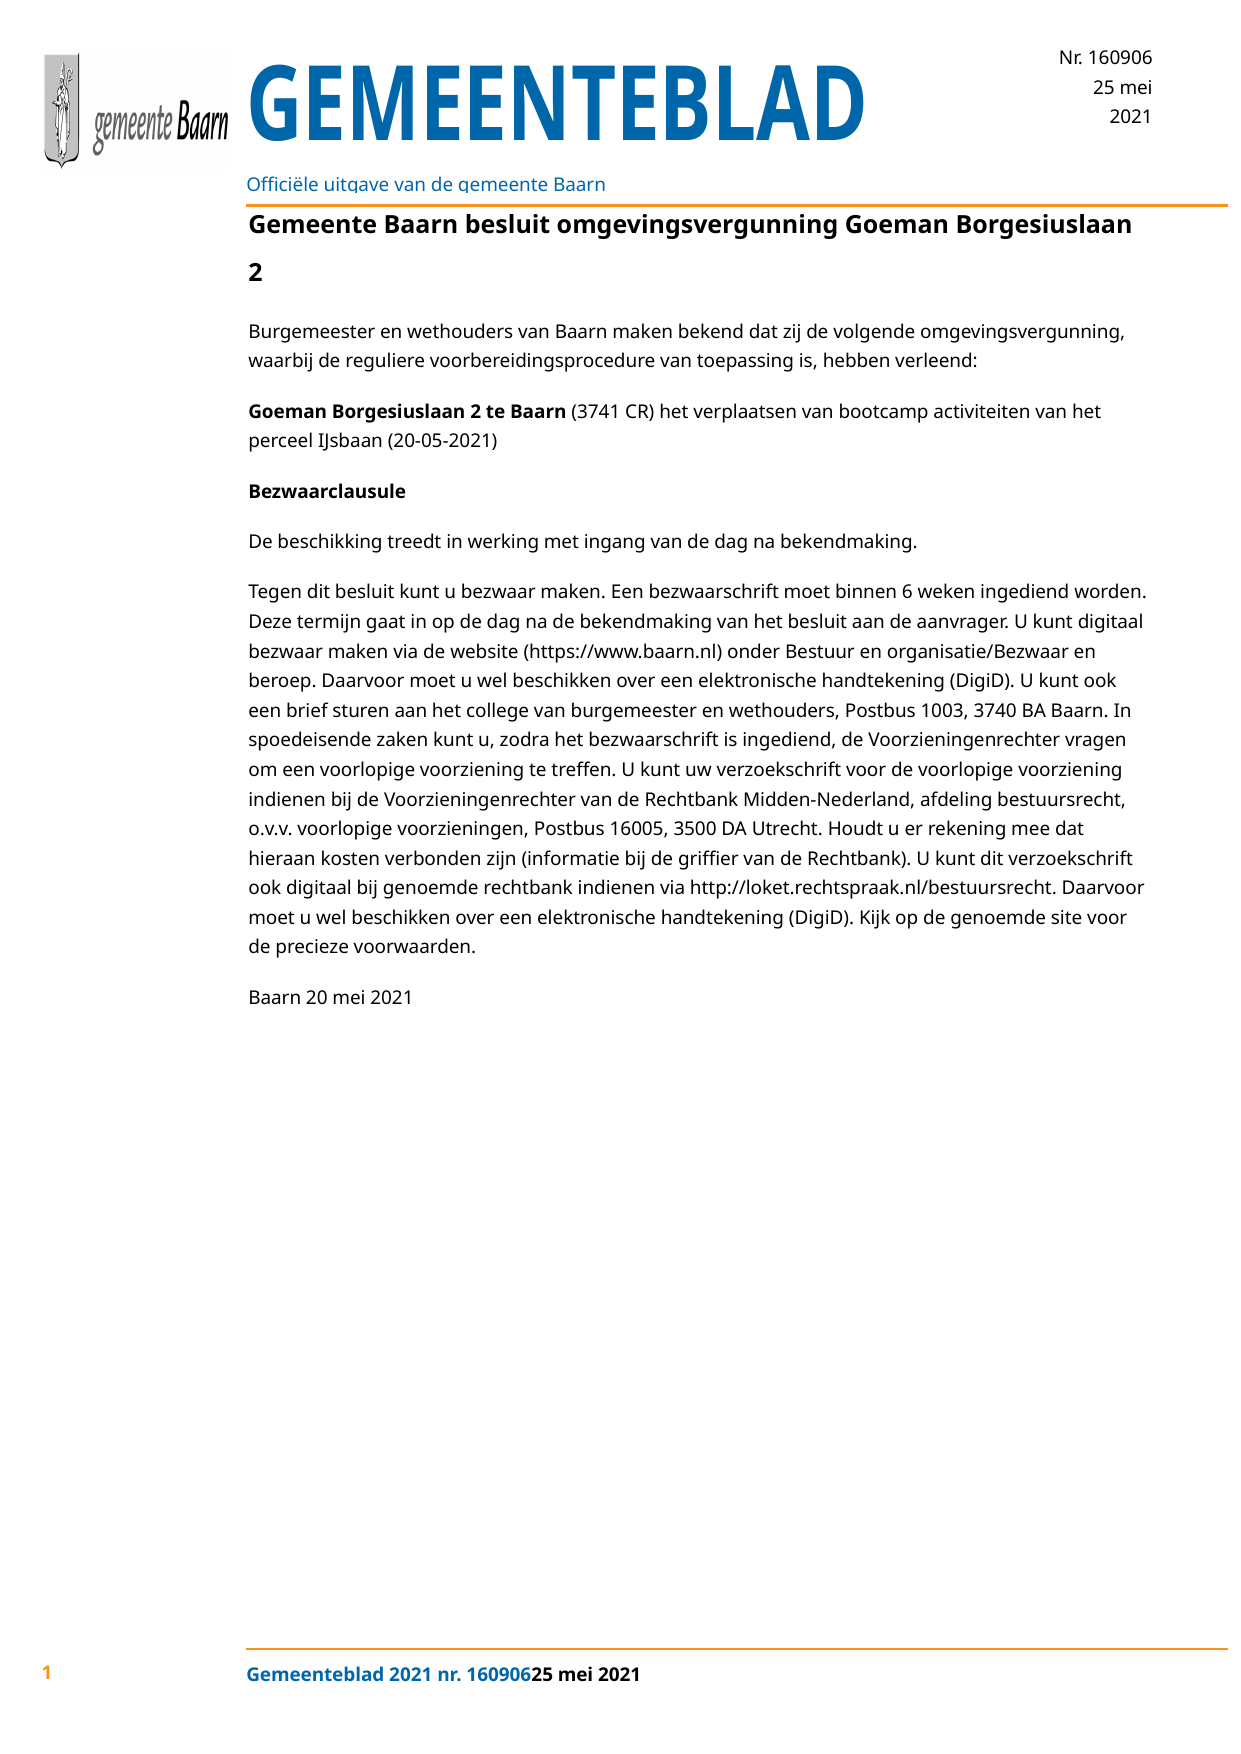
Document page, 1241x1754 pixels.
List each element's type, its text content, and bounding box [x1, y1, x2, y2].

text Tegen dit besluit kunt u bezwaar maken. Een bezwaarschrift moet binnen 6 weken ingediend worden. Deze termijn gaat in op de dag na de bekendmaking van het besluit aan de aanvrager. U kunt digitaal bezwaar maken via de website (https://www.baarn.nl) onder Bestuur en organisatie/Bezwaar en beroep. Daarvoor moet u wel beschikken over een elektronische handtekening (DigiD). U kunt ook een brief sturen aan het college van burgemeester en wethouders, Postbus 1003, 3740 BA Baarn. In spoedeisende zaken kunt u, zodra het bezwaarschrift is ingediend, de Voorzieningenrechter vragen om een voorlopige voorziening te treffen. U kunt uw verzoekschrift voor de voorlopige voorziening indienen bij de Voorzieningenrechter van de Rechtbank Midden-Nederland, afdeling bestuursrecht, o.v.v. voorlopige voorzieningen, Postbus 16005, 3500 DA Utrecht. Houdt u er rekening mee dat hieraan kosten verbonden zijn (informatie bij de griffier van de Rechtbank). U kunt dit verzoekschrift ook digitaal bij genoemde rechtbank indienen via http://loket.rechtspraak.nl/bestuursrecht. Daarvoor moet u wel beschikken over een elektronische handtekening (DigiD). Kijk op de genoemde site voor de precieze voorwaarden. [248, 579, 1152, 959]
picture [41, 47, 231, 172]
text Gemeente Baarn besluit omgevingsvergunning Goeman Borgesiuslaan 2 [248, 207, 1152, 288]
text Baarn 20 mei 2021 [248, 984, 1152, 1010]
text Goeman Borgesiuslaan 2 te Baarn (3741 CR) het verplaatsen van bootcamp activiteiten van het perceel IJsbaan (20-05-2021) [248, 398, 1152, 453]
text Bezwaarclausule [248, 478, 1152, 504]
text Burgemeester en wethouders van Baarn maken bekend dat zij de volgende omgevingsvergunning, waarbij de reguliere voorbereidingsprocedure van toepassing is, hebben verleend: [248, 318, 1152, 373]
text De beschikking treedt in werking met ingang van de dag na bekendmaking. [248, 528, 1152, 554]
